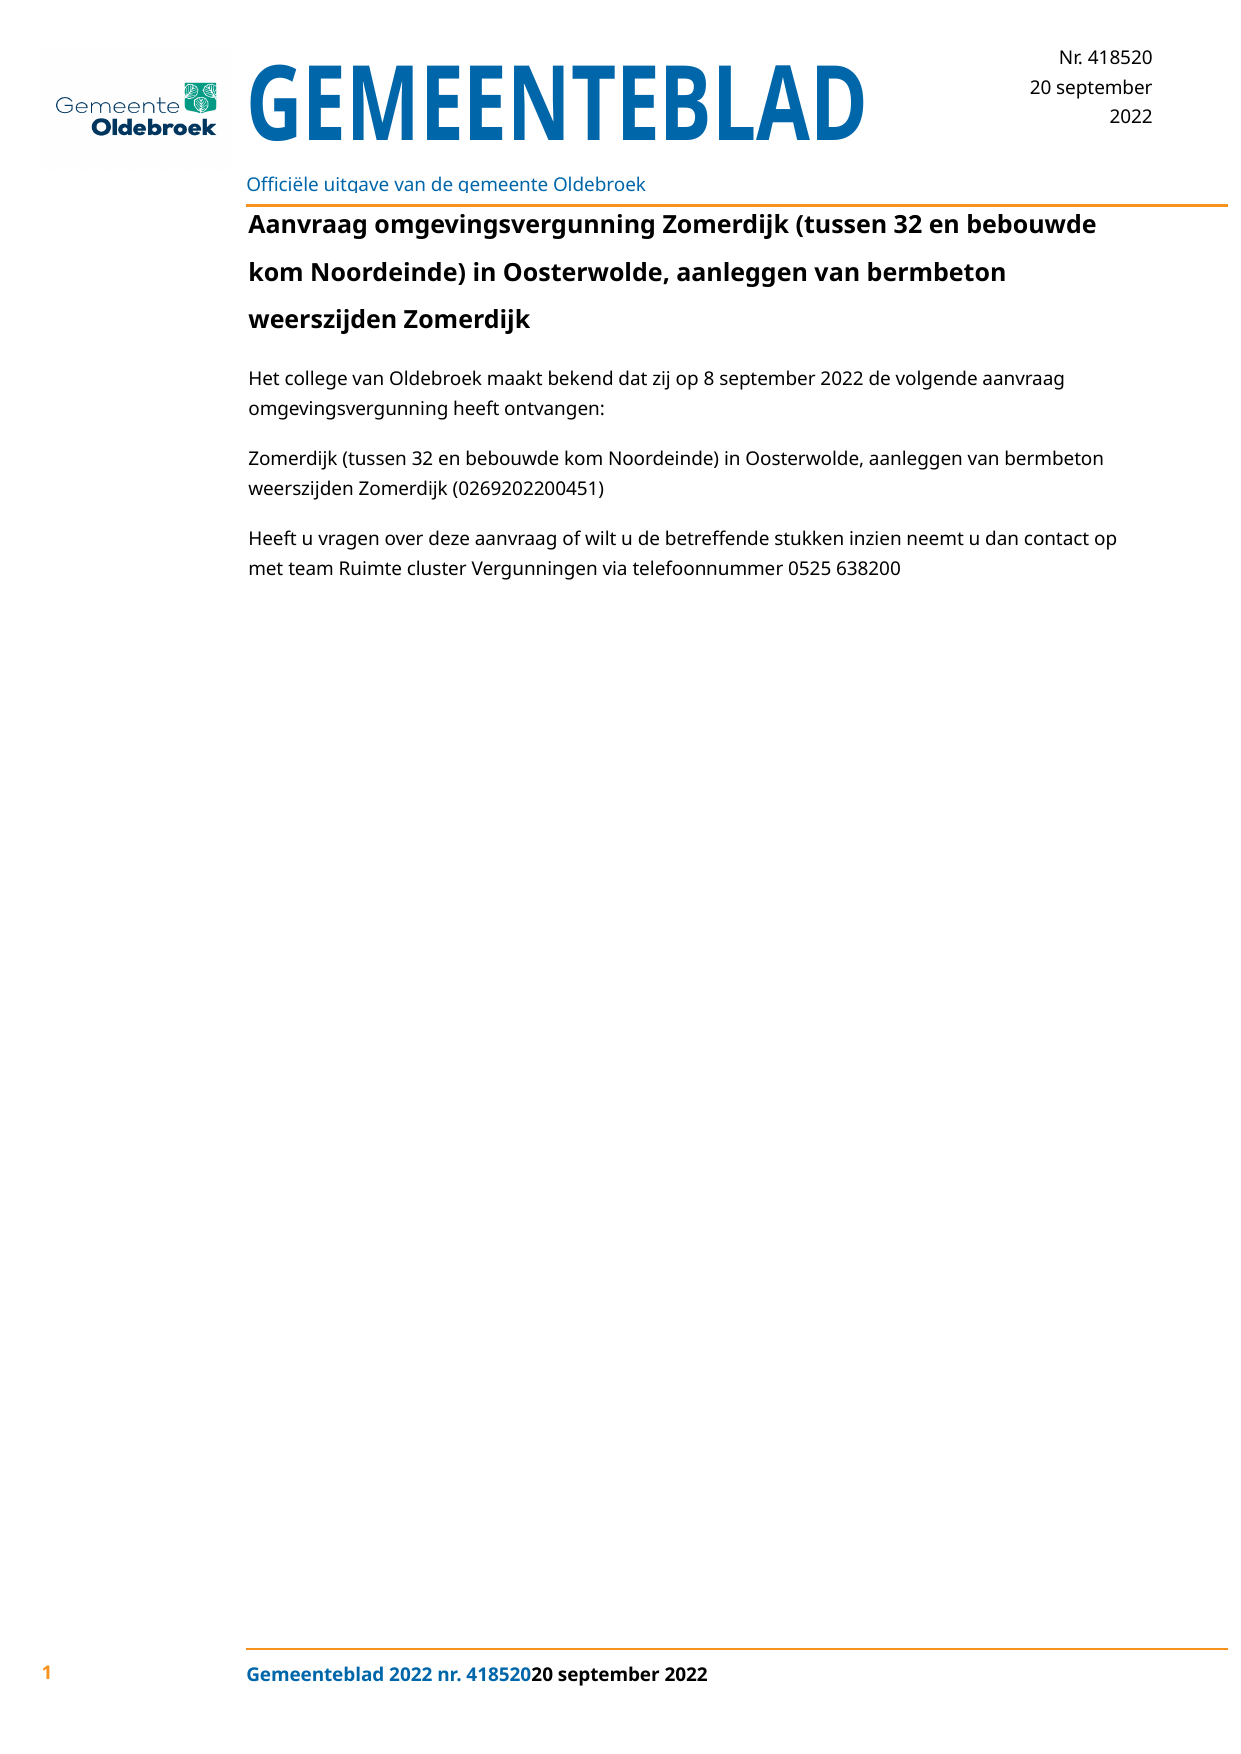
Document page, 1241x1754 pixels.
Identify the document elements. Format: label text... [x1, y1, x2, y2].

text Het college van Oldebroek maakt bekend dat zij op 8 september 2022 de volgende aanvraag omgevingsvergunning heeft ontvangen: [248, 366, 1152, 421]
text Aanvraag omgevingsvergunning Zomerdijk (tussen 32 en bebouwde kom Noordeinde) in Oosterwolde, aanleggen van bermbeton weerszijden Zomerdijk [248, 207, 1152, 336]
text Zomerdijk (tussen 32 en bebouwde kom Noordeinde) in Oosterwolde, aanleggen van bermbeton weerszijden Zomerdijk (0269202200451) [248, 446, 1152, 501]
picture [41, 47, 231, 172]
text Heeft u vragen over deze aanvraag of wilt u de betreffende stukken inzien neemt u dan contact op met team Ruimte cluster Vergunningen via telefoonnummer 0525 638200 [248, 526, 1152, 581]
